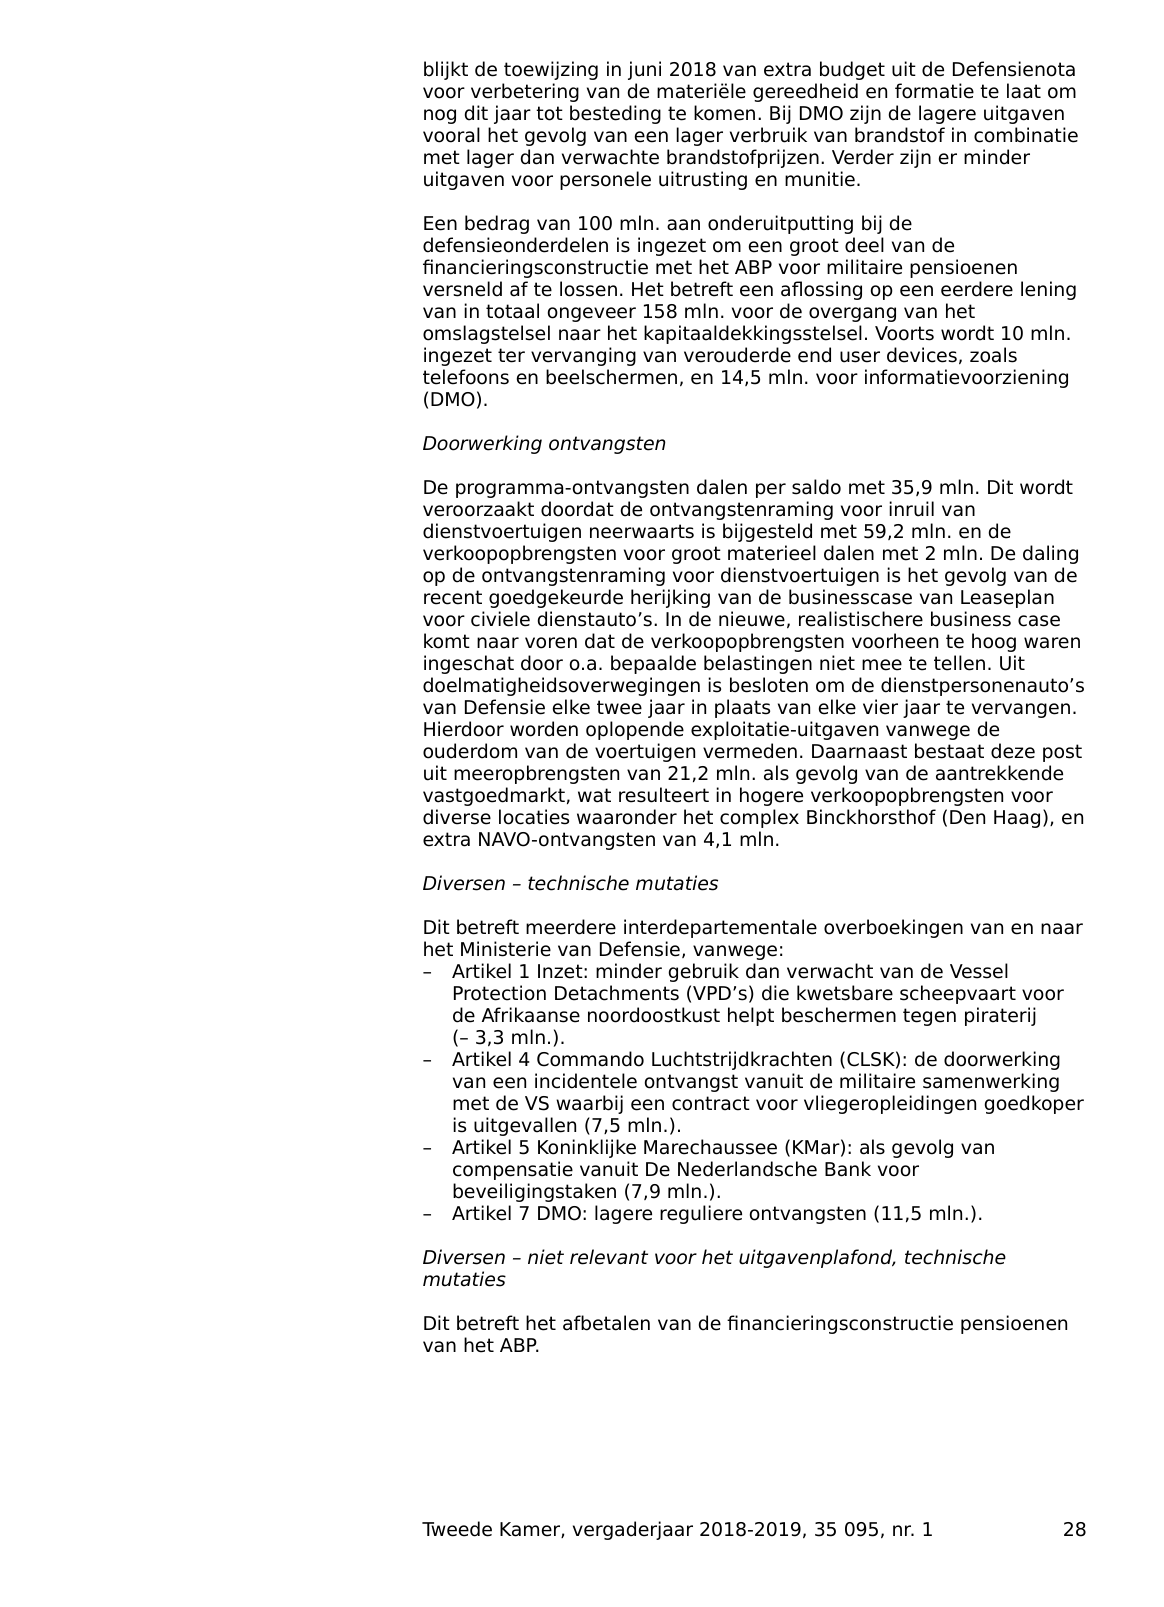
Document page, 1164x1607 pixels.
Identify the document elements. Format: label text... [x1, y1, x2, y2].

subtitle Diversen – technische mutaties [422, 873, 1087, 895]
text Dit betreft het afbetalen van de financieringsconstructie pensioenen van het ABP. [422, 1313, 1087, 1357]
subtitle Doorwerking ontvangsten [422, 433, 1087, 455]
text – Artikel 7 DMO: lagere reguliere ontvangsten (11,5 mln.). [422, 1203, 1087, 1225]
text – Artikel 1 Inzet: minder gebruik dan verwacht van de Vessel Protection Detachments (VPD’s) die kwetsbare scheepvaart voor de Afrikaanse noordoostkust helpt beschermen tegen piraterij (– 3,3 mln.). [422, 961, 1087, 1049]
text Een bedrag van 100 mln. aan onderuitputting bij de defensieonderdelen is ingezet om een groot deel van de financieringsconstructie met het ABP voor militaire pensioenen versneld af te lossen. Het betreft een aflossing op een eerdere lening van in totaal ongeveer 158 mln. voor de overgang van het omslagstelsel naar het kapitaaldekkingsstelsel. Voorts wordt 10 mln. ingezet ter vervanging van verouderde end user devices, zoals telefoons en beelschermen, en 14,5 mln. voor informatievoorziening (DMO). [422, 213, 1087, 411]
text – Artikel 5 Koninklijke Marechaussee (KMar): als gevolg van compensatie vanuit De Nederlandsche Bank voor beveiligingstaken (7,9 mln.). [422, 1137, 1087, 1203]
text Dit betreft meerdere interdepartementale overboekingen van en naar het Ministerie van Defensie, vanwege: [422, 917, 1087, 961]
text De programma-ontvangsten dalen per saldo met 35,9 mln. Dit wordt veroorzaakt doordat de ontvangstenraming voor inruil van dienstvoertuigen neerwaarts is bijgesteld met 59,2 mln. en de verkoopopbrengsten voor groot materieel dalen met 2 mln. De daling op de ontvangstenraming voor dienstvoertuigen is het gevolg van de recent goedgekeurde herijking van de businesscase van Leaseplan voor civiele dienstauto’s. In de nieuwe, realistischere business case komt naar voren dat de verkoopopbrengsten voorheen te hoog waren ingeschat door o.a. bepaalde belastingen niet mee te tellen. Uit doelmatigheidsoverwegingen is besloten om de dienstpersonenauto’s van Defensie elke twee jaar in plaats van elke vier jaar te vervangen. Hierdoor worden oplopende exploitatie-uitgaven vanwege de ouderdom van de voertuigen vermeden. Daarnaast bestaat deze post uit meeropbrengsten van 21,2 mln. als gevolg van de aantrekkende vastgoedmarkt, wat resulteert in hogere verkoopopbrengsten voor diverse locaties waaronder het complex Binckhorsthof (Den Haag), en extra NAVO-ontvangsten van 4,1 mln. [422, 477, 1087, 851]
subtitle Diversen – niet relevant voor het uitgavenplafond, technische mutaties [422, 1247, 1087, 1291]
text – Artikel 4 Commando Luchtstrijdkrachten (CLSK): de doorwerking van een incidentele ontvangst vanuit de militaire samenwerking met de VS waarbij een contract voor vliegeropleidingen goedkoper is uitgevallen (7,5 mln.). [422, 1049, 1087, 1137]
text blijkt de toewijzing in juni 2018 van extra budget uit de Defensienota voor verbetering van de materiële gereedheid en formatie te laat om nog dit jaar tot besteding te komen. Bij DMO zijn de lagere uitgaven vooral het gevolg van een lager verbruik van brandstof in combinatie met lager dan verwachte brandstofprijzen. Verder zijn er minder uitgaven voor personele uitrusting en munitie. [422, 59, 1087, 191]
